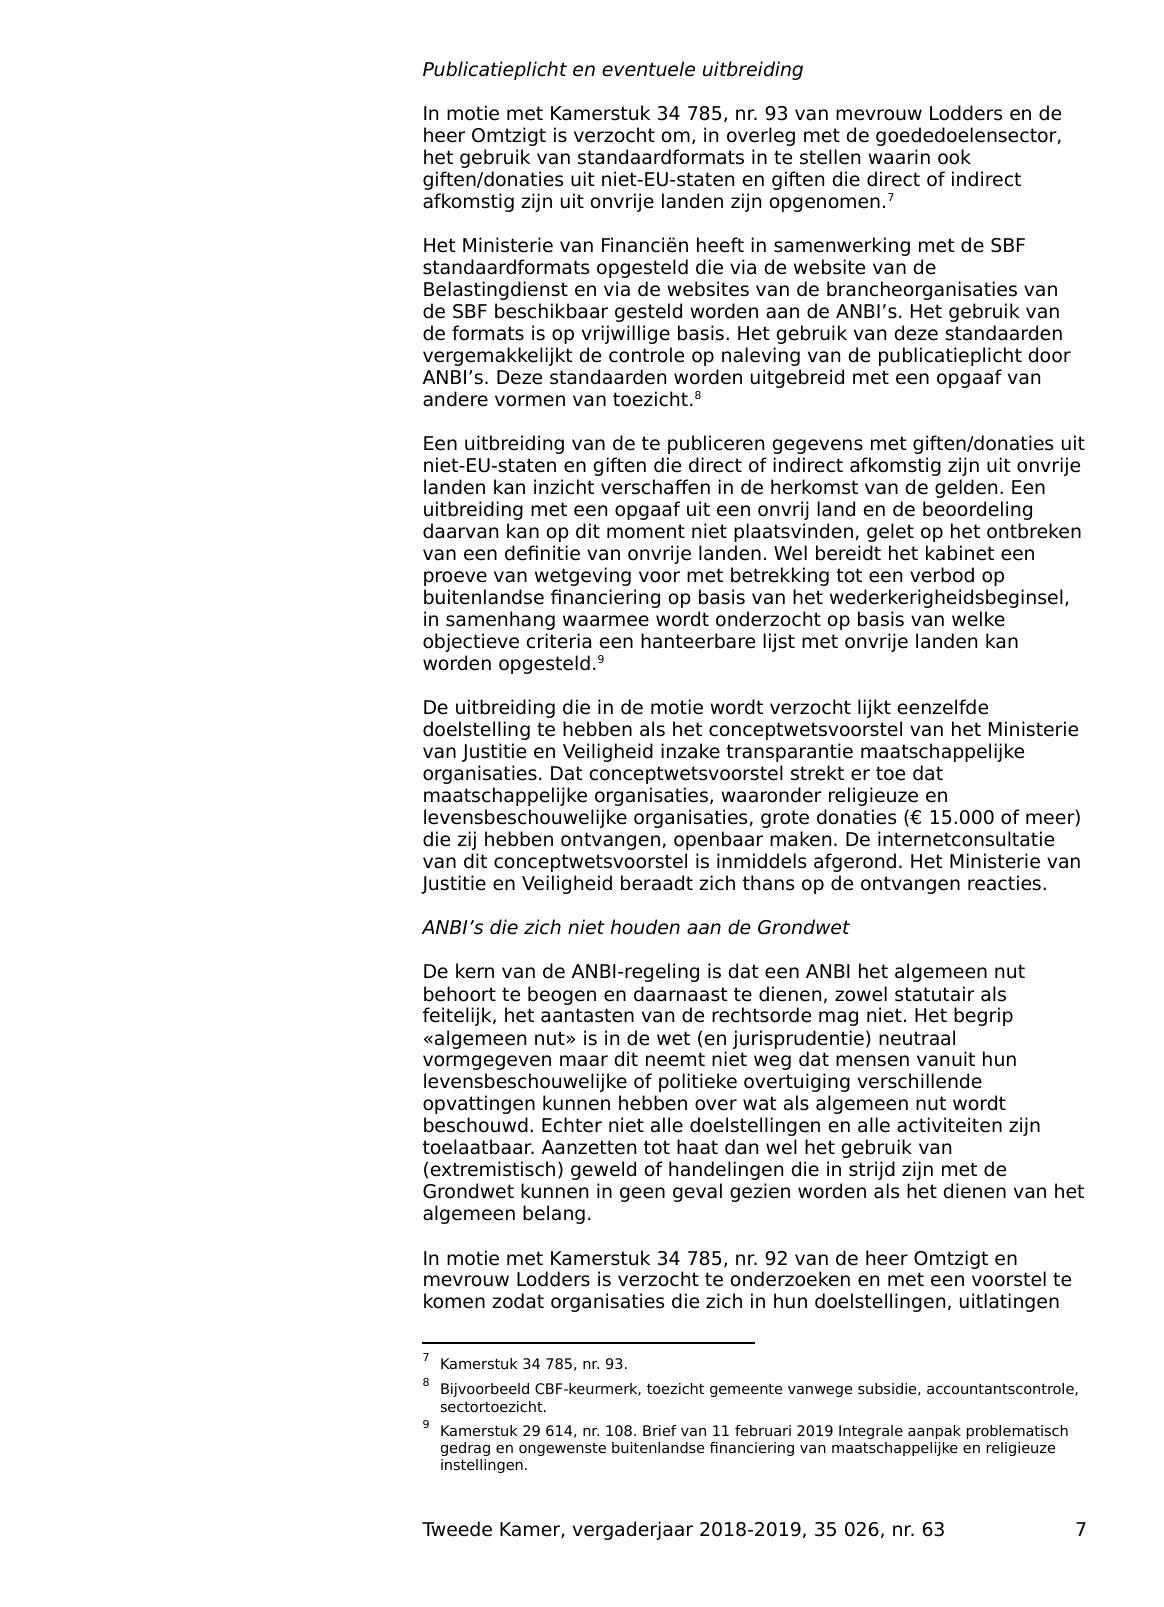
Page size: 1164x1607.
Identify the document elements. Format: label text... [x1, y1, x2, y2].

text In motie met Kamerstuk 34 785, nr. 92 van de heer Omtzigt en mevrouw Lodders is verzocht te onderzoeken en met een voorstel te komen zodat organisaties die zich in hun doelstellingen, uitlatingen [422, 1247, 1087, 1313]
text In motie met Kamerstuk 34 785, nr. 93 van mevrouw Lodders en de heer Omtzigt is verzocht om, in overleg met de goededoelensector, het gebruik van standaardformats in te stellen waarin ook giften/donaties uit niet-EU-staten en giften die direct of indirect afkomstig zijn uit onvrije landen zijn opgenomen. [422, 103, 1087, 213]
text Kamerstuk 29 614, nr. 108. Brief van 11 februari 2019 Integrale aanpak problematisch gedrag en ongewenste buitenlandse financiering van maatschappelijke en religieuze instellingen. [422, 1418, 1087, 1474]
subtitle ANBI’s die zich niet houden aan de Grondwet [422, 917, 1087, 939]
text Kamerstuk 34 785, nr. 93. [422, 1352, 1087, 1374]
text Een uitbreiding van de te publiceren gegevens met giften/donaties uit niet-EU-staten en giften die direct of indirect afkomstig zijn uit onvrije landen kan inzicht verschaffen in de herkomst van de gelden. Een uitbreiding met een opgaaf uit een onvrij land en de beoordeling daarvan kan op dit moment niet plaatsvinden, gelet op het ontbreken van een definitie van onvrije landen. Wel bereidt het kabinet een proeve van wetgeving voor met betrekking tot een verbod op buitenlandse financiering op basis van het wederkerigheidsbeginsel, in samenhang waarmee wordt onderzocht op basis van welke objectieve criteria een hanteerbare lijst met onvrije landen kan worden opgesteld. [422, 433, 1087, 675]
subtitle Publicatieplicht en eventuele uitbreiding [422, 59, 1087, 81]
text De kern van de ANBI-regeling is dat een ANBI het algemeen nut behoort te beogen en daarnaast te dienen, zowel statutair als feitelijk, het aantasten van de rechtsorde mag niet. Het begrip «algemeen nut» is in de wet (en jurisprudentie) neutraal vormgegeven maar dit neemt niet weg dat mensen vanuit hun levensbeschouwelijke of politieke overtuiging verschillende opvattingen kunnen hebben over wat als algemeen nut wordt beschouwd. Echter niet alle doelstellingen en alle activiteiten zijn toelaatbaar. Aanzetten tot haat dan wel het gebruik van (extremistisch) geweld of handelingen die in strijd zijn met de Grondwet kunnen in geen geval gezien worden als het dienen van het algemeen belang. [422, 961, 1087, 1225]
text Bijvoorbeeld CBF-keurmerk, toezicht gemeente vanwege subsidie, accountantscontrole, sectortoezicht. [422, 1377, 1087, 1416]
text Het Ministerie van Financiën heeft in samenwerking met de SBF standaardformats opgesteld die via de website van de Belastingdienst en via de websites van de brancheorganisaties van de SBF beschikbaar gesteld worden aan de ANBI’s. Het gebruik van de formats is op vrijwillige basis. Het gebruik van deze standaarden vergemakkelijkt de controle op naleving van de publicatieplicht door ANBI’s. Deze standaarden worden uitgebreid met een opgaaf van andere vormen van toezicht. [422, 235, 1087, 411]
text De uitbreiding die in de motie wordt verzocht lijkt eenzelfde doelstelling te hebben als het conceptwetsvoorstel van het Ministerie van Justitie en Veiligheid inzake transparantie maatschappelijke organisaties. Dat conceptwetsvoorstel strekt er toe dat maatschappelijke organisaties, waaronder religieuze en levensbeschouwelijke organisaties, grote donaties (€ 15.000 of meer) die zij hebben ontvangen, openbaar maken. De internetconsultatie van dit conceptwetsvoorstel is inmiddels afgerond. Het Ministerie van Justitie en Veiligheid beraadt zich thans op de ontvangen reacties. [422, 697, 1087, 895]
